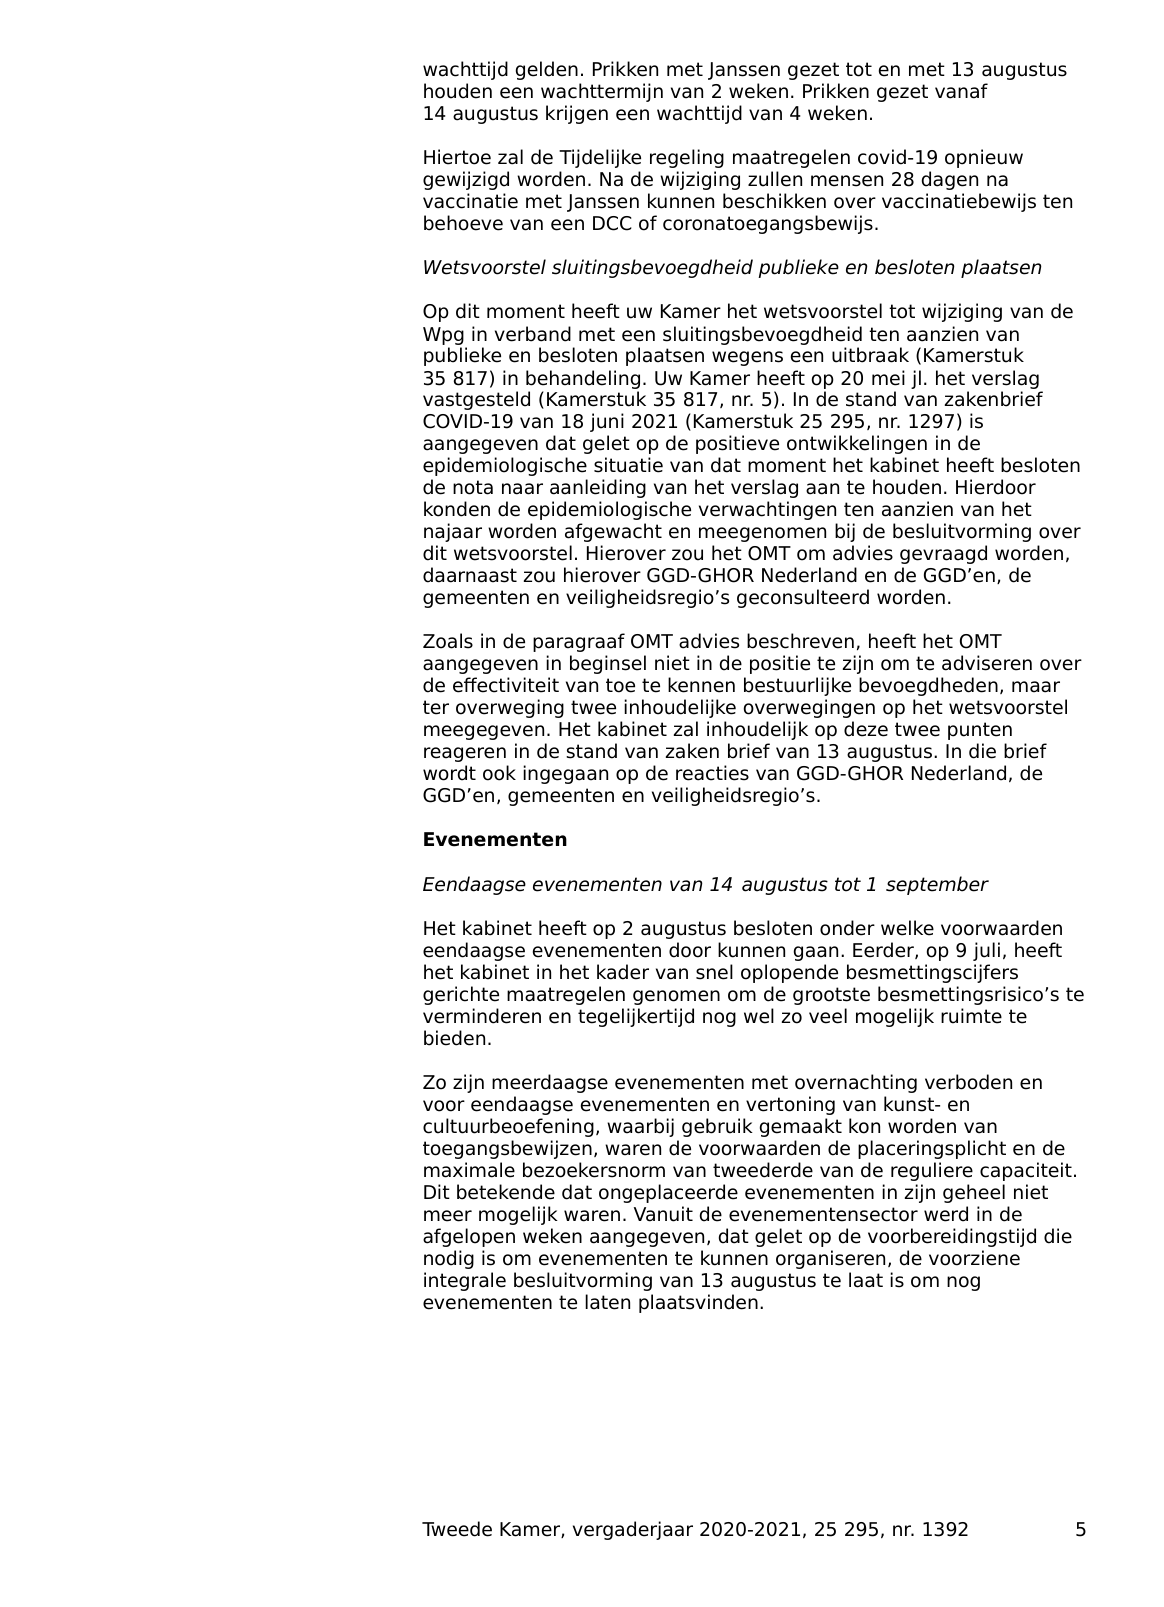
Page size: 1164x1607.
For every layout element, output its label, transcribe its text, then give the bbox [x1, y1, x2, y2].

subtitle Wetsvoorstel sluitingsbevoegdheid publieke en besloten plaatsen [422, 257, 1087, 279]
text wachttijd gelden. Prikken met Janssen gezet tot en met 13 augustus houden een wachttermijn van 2 weken. Prikken gezet vanaf 14 augustus krijgen een wachttijd van 4 weken. [422, 59, 1087, 125]
text Zoals in de paragraaf OMT advies beschreven, heeft het OMT aangegeven in beginsel niet in de positie te zijn om te adviseren over de effectiviteit van toe te kennen bestuurlijke bevoegdheden, maar ter overweging twee inhoudelijke overwegingen op het wetsvoorstel meegegeven. Het kabinet zal inhoudelijk op deze twee punten reageren in de stand van zaken brief van 13 augustus. In die brief wordt ook ingegaan op de reacties van GGD-GHOR Nederland, de GGD’en, gemeenten en veiligheidsregio’s. [422, 631, 1087, 807]
text Hiertoe zal de Tijdelijke regeling maatregelen covid-19 opnieuw gewijzigd worden. Na de wijziging zullen mensen 28 dagen na vaccinatie met Janssen kunnen beschikken over vaccinatiebewijs ten behoeve van een DCC of coronatoegangsbewijs. [422, 147, 1087, 235]
text Het kabinet heeft op 2 augustus besloten onder welke voorwaarden eendaagse evenementen door kunnen gaan. Eerder, op 9 juli, heeft het kabinet in het kader van snel oplopende besmettingscijfers gerichte maatregelen genomen om de grootste besmettingsrisico’s te verminderen en tegelijkertijd nog wel zo veel mogelijk ruimte te bieden. [422, 918, 1087, 1049]
text Op dit moment heeft uw Kamer het wetsvoorstel tot wijziging van de Wpg in verband met een sluitingsbevoegdheid ten aanzien van publieke en besloten plaatsen wegens een uitbraak (Kamerstuk 35 817) in behandeling. Uw Kamer heeft op 20 mei jl. het verslag vastgesteld (Kamerstuk 35 817, nr. 5). In de stand van zakenbrief COVID-19 van 18 juni 2021 (Kamerstuk 25 295, nr. 1297) is aangegeven dat gelet op de positieve ontwikkelingen in de epidemiologische situatie van dat moment het kabinet heeft besloten de nota naar aanleiding van het verslag aan te houden. Hierdoor konden de epidemiologische verwachtingen ten aanzien van het najaar worden afgewacht en meegenomen bij de besluitvorming over dit wetsvoorstel. Hierover zou het OMT om advies gevraagd worden, daarnaast zou hierover GGD-GHOR Nederland en de GGD’en, de gemeenten en veiligheidsregio’s geconsulteerd worden. [422, 301, 1087, 609]
subtitle Eendaagse evenementen van 14 augustus tot 1 september [422, 873, 1087, 896]
subtitle Evenementen [422, 829, 1087, 851]
text Zo zijn meerdaagse evenementen met overnachting verboden en voor eendaagse evenementen en vertoning van kunst- en cultuurbeoefening, waarbij gebruik gemaakt kon worden van toegangsbewijzen, waren de voorwaarden de placeringsplicht en de maximale bezoekersnorm van tweederde van de reguliere capaciteit. Dit betekende dat ongeplaceerde evenementen in zijn geheel niet meer mogelijk waren. Vanuit de evenementensector werd in de afgelopen weken aangegeven, dat gelet op de voorbereidingstijd die nodig is om evenementen te kunnen organiseren, de voorziene integrale besluitvorming van 13 augustus te laat is om nog evenementen te laten plaatsvinden. [422, 1072, 1087, 1313]
